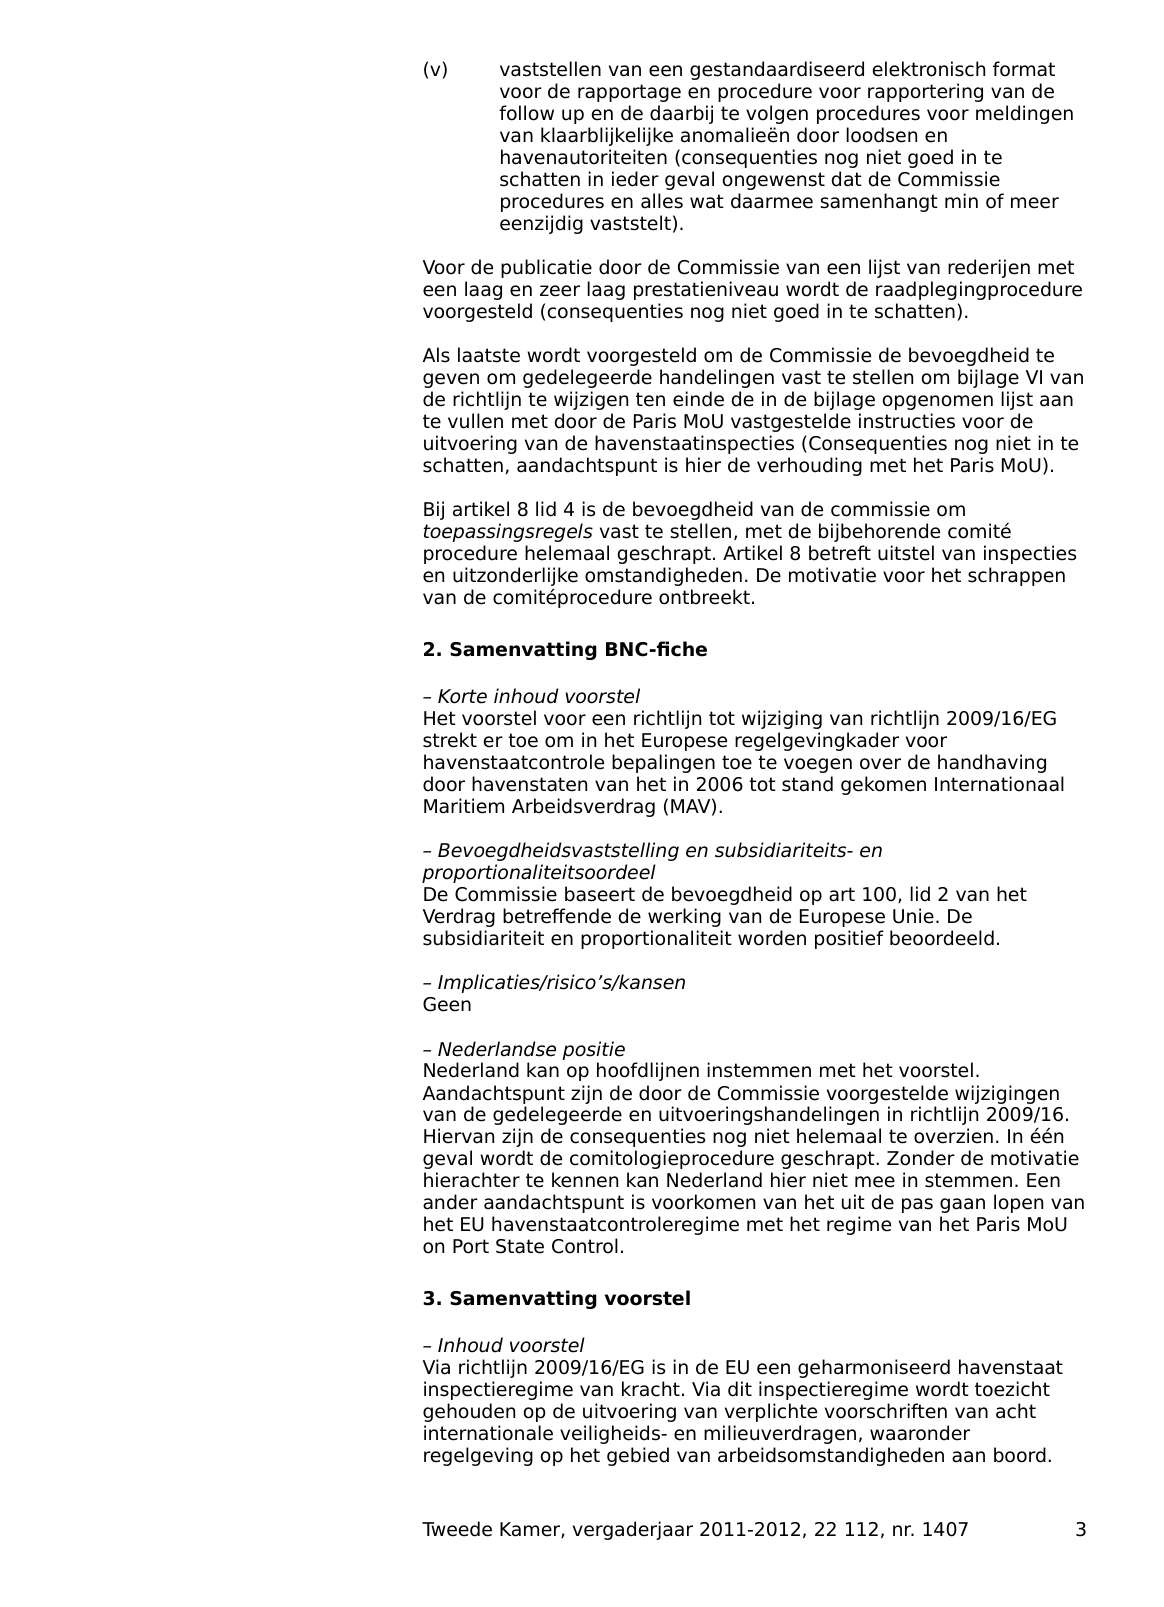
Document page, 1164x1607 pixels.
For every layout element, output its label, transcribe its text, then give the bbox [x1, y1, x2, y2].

subtitle – Inhoud voorstel [422, 1335, 1087, 1357]
subtitle – Nederlandse positie [422, 1038, 1087, 1060]
text Als laatste wordt voorgesteld om de Commissie de bevoegdheid te geven om gedelegeerde handelingen vast te stellen om bijlage VI van de richtlijn te wijzigen ten einde de in de bijlage opgenomen lijst aan te vullen met door de Paris MoU vastgestelde instructies voor de uitvoering van de havenstaatinspecties (Consequenties nog niet in te schatten, aandachtspunt is hier de verhouding met het Paris MoU). [422, 345, 1087, 477]
text Nederland kan op hoofdlijnen instemmen met het voorstel. Aandachtspunt zijn de door de Commissie voorgestelde wijzigingen van de gedelegeerde en uitvoeringshandelingen in richtlijn 2009/16. Hiervan zijn de consequenties nog niet helemaal te overzien. In één geval wordt de comitologieprocedure geschrapt. Zonder de motivatie hierachter te kennen kan Nederland hier niet mee in stemmen. Een ander aandachtspunt is voorkomen van het uit de pas gaan lopen van het EU havenstaatcontroleregime met het regime van het Paris MoU on Port State Control. [422, 1060, 1087, 1258]
text Voor de publicatie door de Commissie van een lijst van rederijen met een laag en zeer laag prestatieniveau wordt de raadplegingprocedure voorgesteld (consequenties nog niet goed in te schatten). [422, 257, 1087, 323]
subtitle 3. Samenvatting voorstel [422, 1288, 1087, 1310]
text Het voorstel voor een richtlijn tot wijziging van richtlijn 2009/16/EG strekt er toe om in het Europese regelgevingkader voor havenstaatcontrole bepalingen toe te voegen over de handhaving door havenstaten van het in 2006 tot stand gekomen Internationaal Maritiem Arbeidsverdrag (MAV). [422, 708, 1087, 818]
text Geen [422, 994, 1087, 1016]
text Via richtlijn 2009/16/EG is in de EU een geharmoniseerd havenstaat inspectieregime van kracht. Via dit inspectieregime wordt toezicht gehouden op de uitvoering van verplichte voorschriften van acht internationale veiligheids- en milieuverdragen, waaronder regelgeving op het gebied van arbeidsomstandigheden aan boord. [422, 1357, 1087, 1467]
subtitle – Bevoegdheidsvaststelling en subsidiariteits- en proportionaliteitsoordeel [422, 840, 1087, 884]
text De Commissie baseert de bevoegdheid op art 100, lid 2 van het Verdrag betreffende de werking van de Europese Unie. De subsidiariteit en proportionaliteit worden positief beoordeeld. [422, 884, 1087, 950]
subtitle – Implicaties/risico’s/kansen [422, 972, 1087, 994]
text (v) vaststellen van een gestandaardiseerd elektronisch format voor de rapportage en procedure voor rapportering van de follow up en de daarbij te volgen procedures voor meldingen van klaarblijkelijke anomalieën door loodsen en havenautoriteiten (consequenties nog niet goed in te schatten in ieder geval ongewenst dat de Commissie procedures en alles wat daarmee samenhangt min of meer eenzijdig vaststelt). [422, 59, 1087, 235]
subtitle – Korte inhoud voorstel [422, 686, 1087, 708]
text Bij artikel 8 lid 4 is de bevoegdheid van de commissie om toepassingsregels vast te stellen, met de bijbehorende comité procedure helemaal geschrapt. Artikel 8 betreft uitstel van inspecties en uitzonderlijke omstandigheden. De motivatie voor het schrappen van de comitéprocedure ontbreekt. [422, 499, 1087, 609]
subtitle 2. Samenvatting BNC-fiche [422, 639, 1087, 661]
